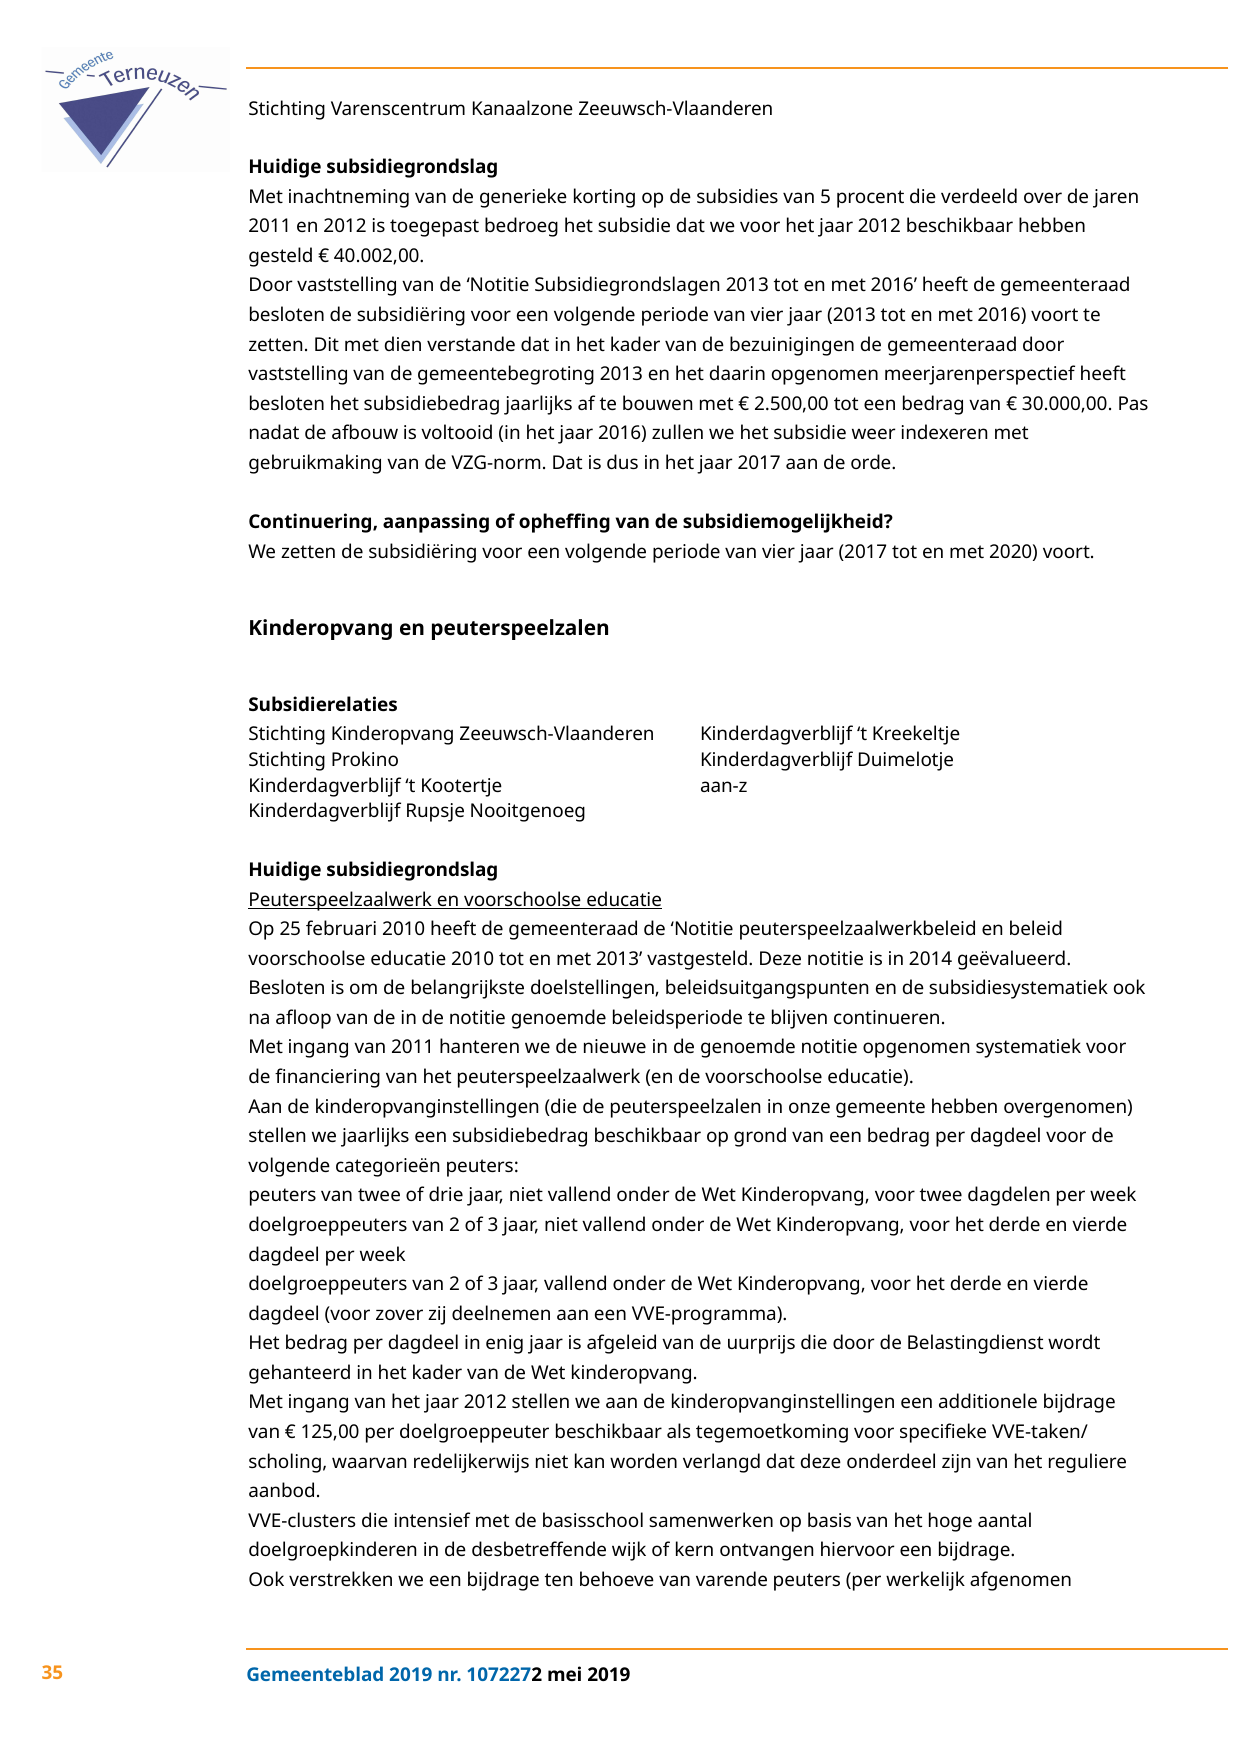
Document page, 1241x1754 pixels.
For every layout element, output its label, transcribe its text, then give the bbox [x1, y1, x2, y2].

text Huidige subsidiegrondslag [248, 856, 1152, 882]
text Met inachtneming van de generieke korting op de subsidies van 5 procent die verdeeld over de jaren 2011 en 2012 is toegepast bedroeg het subsidie dat we voor het jaar 2012 beschikbaar hebben gesteld € 40.002,00. [248, 183, 1152, 268]
text Met ingang van 2011 hanteren we de nieuwe in de genoemde notitie opgenomen systematiek voor de financiering van het peuterspeelzaalwerk (en de voorschoolse educatie). [248, 1034, 1152, 1089]
text Ook verstrekken we een bijdrage ten behoeve van varende peuters (per werkelijk afgenomen [248, 1566, 1152, 1592]
table_cell Kinderdagverblijf Duimelotje [700, 746, 1152, 772]
text Kinderopvang en peuterspeelzalen [248, 613, 1152, 642]
text Met ingang van het jaar 2012 stellen we aan de kinderopvanginstellingen een additionele bijdrage van € 125,00 per doelgroeppeuter beschikbaar als tegemoetkoming voor specifieke VVE-taken/ scholing, waarvan redelijkerwijs niet kan worden verlangd dat deze onderdeel zijn van het reguliere aanbod. [248, 1389, 1152, 1503]
text Aan de kinderopvanginstellingen (die de peuterspeelzalen in onze gemeente hebben overgenomen) stellen we jaarlijks een subsidiebedrag beschikbaar op grond van een bedrag per dagdeel voor de volgende categorieën peuters: [248, 1093, 1152, 1178]
table_header Kinderdagverblijf ‘t Kreekeltje [700, 721, 1152, 746]
table_cell Stichting Prokino [248, 746, 700, 772]
text doelgroeppeuters van 2 of 3 jaar, vallend onder de Wet Kinderopvang, voor het derde en vierde dagdeel (voor zover zij deelnemen aan een VVE-programma). [248, 1270, 1152, 1326]
text Continuering, aanpassing of opheffing van de subsidiemogelijkheid? [248, 508, 1152, 534]
table_cell aan-z [700, 772, 1152, 798]
table_header Stichting Kinderopvang Zeeuwsch-Vlaanderen [248, 721, 700, 746]
text Het bedrag per dagdeel in enig jaar is afgeleid van de uurprijs die door de Belastingdienst wordt gehanteerd in het kader van de Wet kinderopvang. [248, 1329, 1152, 1385]
text peuters van twee of drie jaar, niet vallend onder de Wet Kinderopvang, voor twee dagdelen per week [248, 1182, 1152, 1207]
text Door vaststelling van de ‘Notitie Subsidiegrondslagen 2013 tot en met 2016’ heeft de gemeenteraad besloten de subsidiëring voor een volgende periode van vier jaar (2013 tot en met 2016) voort te zetten. Dit met dien verstande dat in het kader van de bezuinigingen de gemeenteraad door vaststelling van de gemeentebegroting 2013 en het daarin opgenomen meerjarenperspectief heeft besloten het subsidiebedrag jaarlijks af te bouwen met € 2.500,00 tot een bedrag van € 30.000,00. Pas nadat de afbouw is voltooid (in het jaar 2016) zullen we het subsidie weer indexeren met gebruikmaking van de VZG-norm. Dat is dus in het jaar 2017 aan de orde. [248, 272, 1152, 475]
text We zetten de subsidiëring voor een volgende periode van vier jaar (2017 tot en met 2020) voort. [248, 538, 1152, 564]
table_cell Kinderdagverblijf Rupsje Nooitgenoeg [248, 798, 700, 823]
text doelgroeppeuters van 2 of 3 jaar, niet vallend onder de Wet Kinderopvang, voor het derde en vierde dagdeel per week [248, 1211, 1152, 1267]
text Peuterspeelzaalwerk en voorschoolse educatie [248, 886, 1152, 912]
table_cell [700, 798, 1152, 823]
text Huidige subsidiegrondslag [248, 153, 1152, 179]
text Subsidierelaties [248, 691, 1152, 717]
picture [41, 47, 231, 172]
table_cell Kinderdagverblijf ‘t Kootertje [248, 772, 700, 798]
text Op 25 februari 2010 heeft de gemeenteraad de ‘Notitie peuterspeelzaalwerkbeleid en beleid voorschoolse educatie 2010 tot en met 2013’ vastgesteld. Deze notitie is in 2014 geëvalueerd. Besloten is om de belangrijkste doelstellingen, beleidsuitgangspunten en de subsidiesystematiek ook na afloop van de in de notitie genoemde beleidsperiode te blijven continueren. [248, 915, 1152, 1030]
text VVE-clusters die intensief met de basisschool samenwerken op basis van het hoge aantal doelgroepkinderen in de desbetreffende wijk of kern ontvangen hiervoor een bijdrage. [248, 1507, 1152, 1562]
table_header Stichting Varenscentrum Kanaalzone Zeeuwsch-Vlaanderen [248, 95, 1152, 121]
